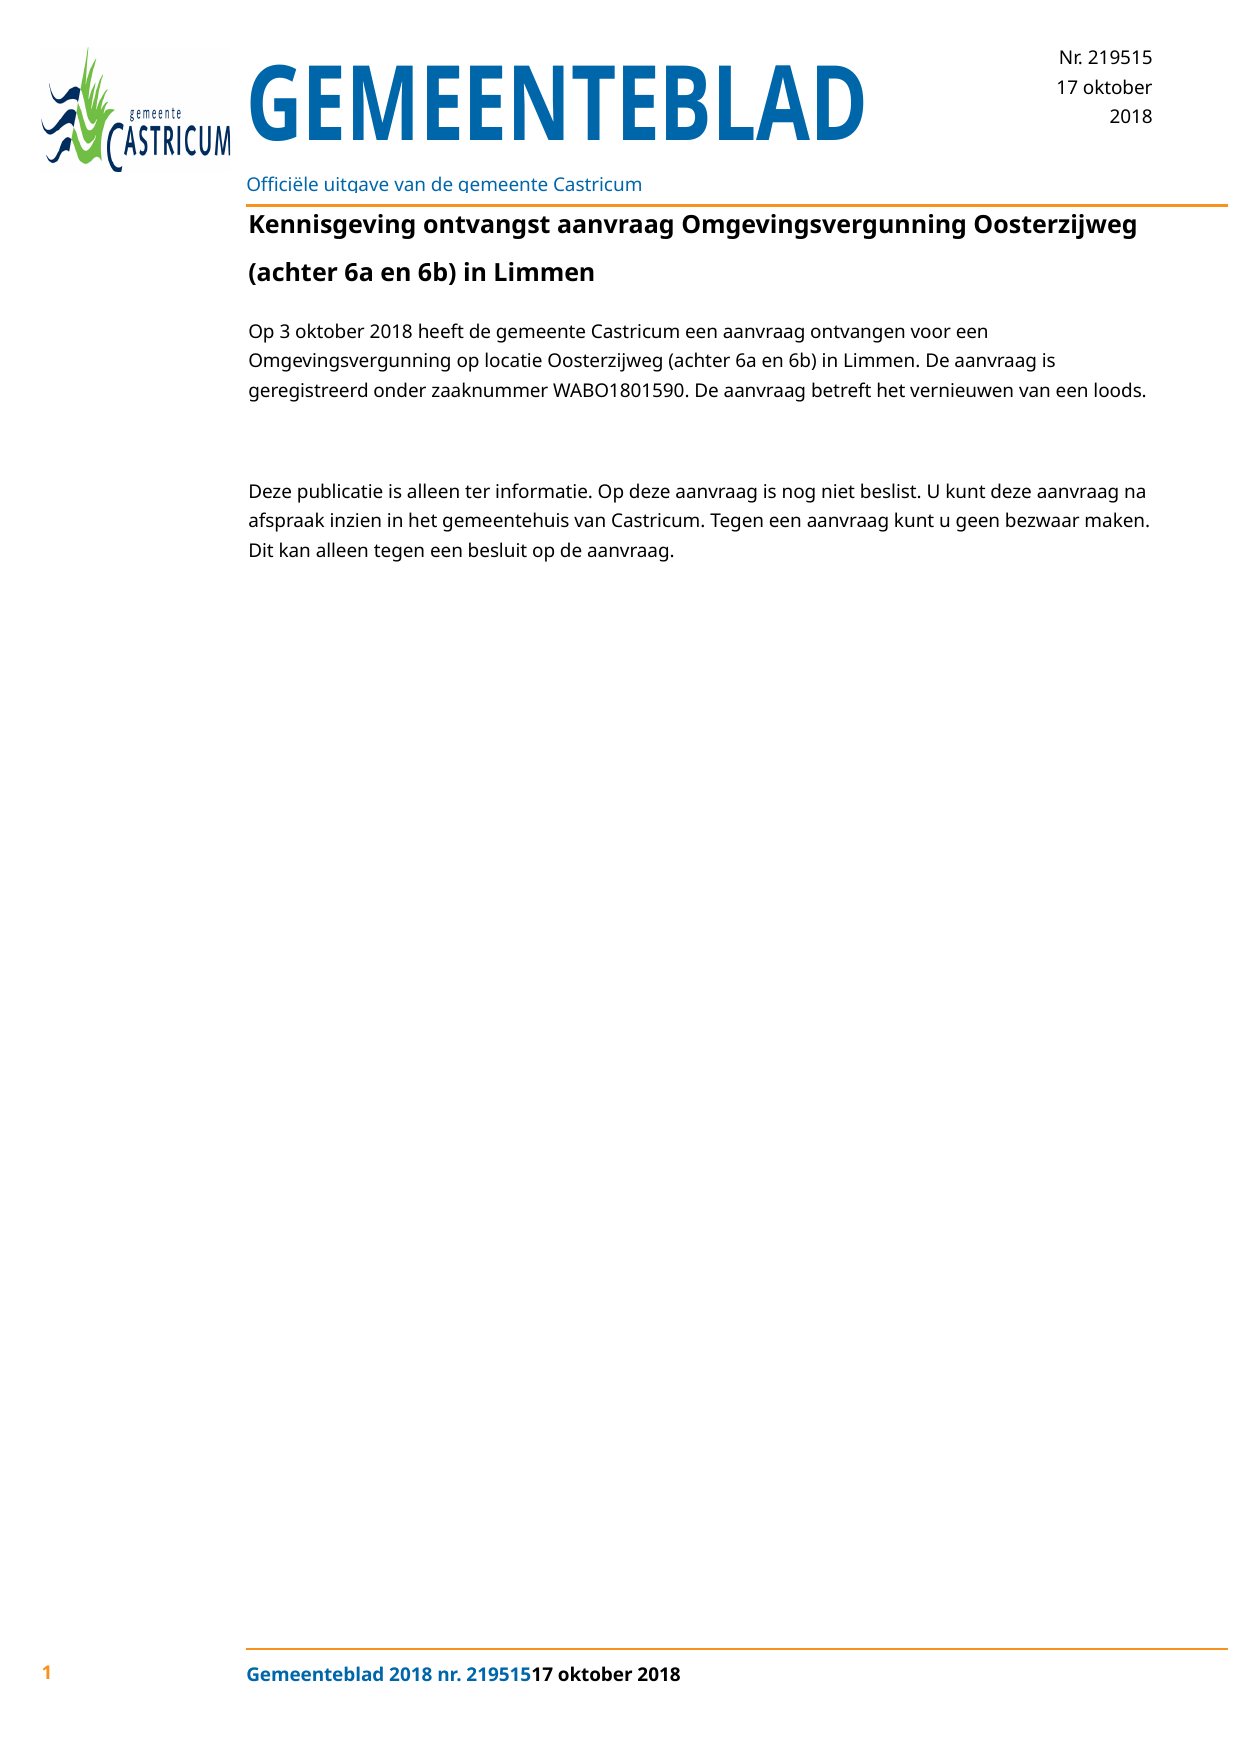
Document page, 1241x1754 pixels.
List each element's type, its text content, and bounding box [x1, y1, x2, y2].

text Deze publicatie is alleen ter informatie. Op deze aanvraag is nog niet beslist. U kunt deze aanvraag na afspraak inzien in het gemeentehuis van Castricum. Tegen een aanvraag kunt u geen bezwaar maken. Dit kan alleen tegen een besluit op de aanvraag. [248, 478, 1152, 563]
text Op 3 oktober 2018 heeft de gemeente Castricum een aanvraag ontvangen voor een Omgevingsvergunning op locatie Oosterzijweg (achter 6a en 6b) in Limmen. De aanvraag is geregistreerd onder zaaknummer WABO1801590. De aanvraag betreft het vernieuwen van een loods. [248, 318, 1152, 403]
text Kennisgeving ontvangst aanvraag Omgevingsvergunning Oosterzijweg (achter 6a en 6b) in Limmen [248, 207, 1152, 288]
picture [41, 47, 231, 172]
